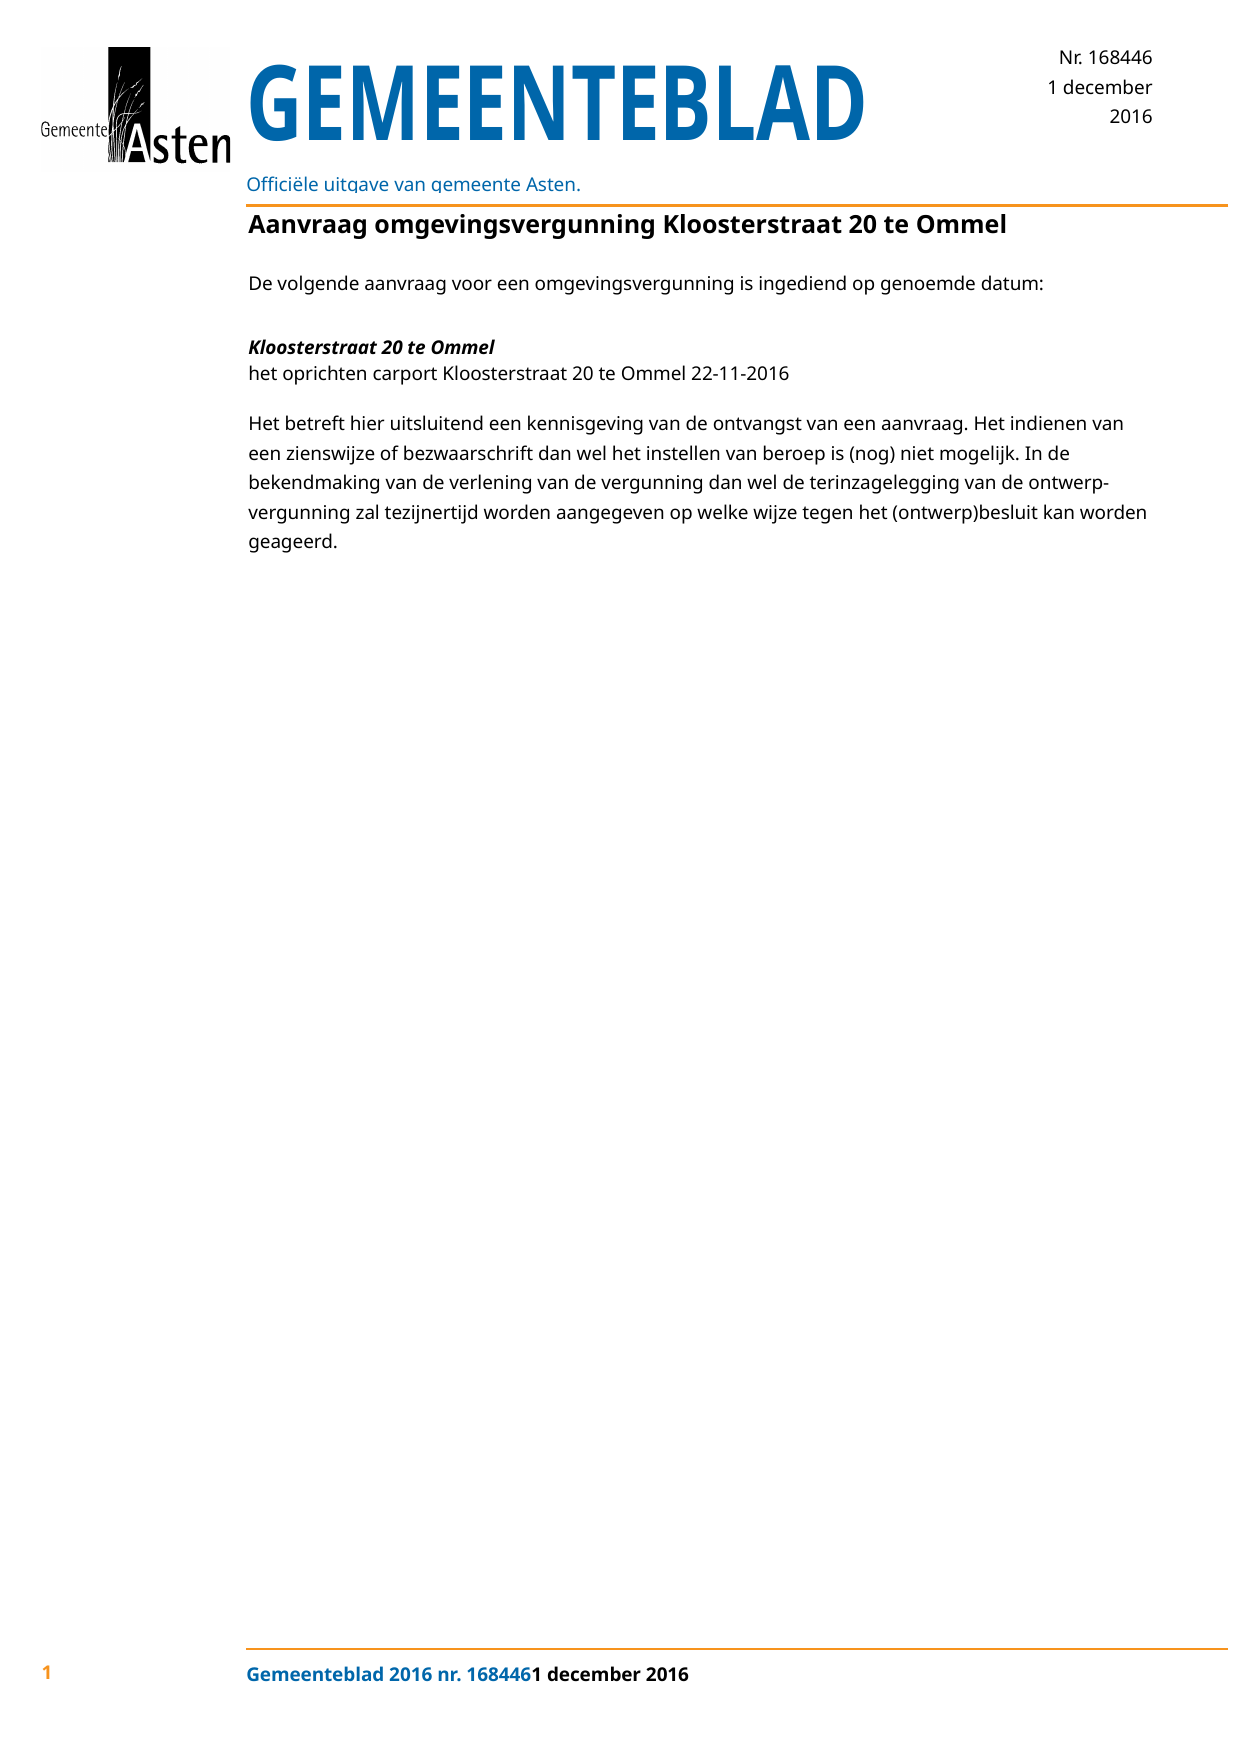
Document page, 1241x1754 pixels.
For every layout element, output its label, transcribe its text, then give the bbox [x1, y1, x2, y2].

text Aanvraag omgevingsvergunning Kloosterstraat 20 te Ommel [248, 207, 1152, 241]
text De volgende aanvraag voor een omgevingsvergunning is ingediend op genoemde datum: [248, 270, 1152, 296]
text het oprichten carport Kloosterstraat 20 te Ommel 22-11-2016 [248, 360, 1152, 386]
text Het betreft hier uitsluitend een kennisgeving van de ontvangst van een aanvraag. Het indienen van een zienswijze of bezwaarschrift dan wel het instellen van beroep is (nog) niet mogelijk. In de bekendmaking van de verlening van de vergunning dan wel de terinzagelegging van de ontwerp-vergunning zal tezijnertijd worden aangegeven op welke wijze tegen het (ontwerp)besluit kan worden geageerd. [248, 410, 1152, 554]
picture [41, 47, 231, 172]
text Kloosterstraat 20 te Ommel [248, 334, 1152, 360]
